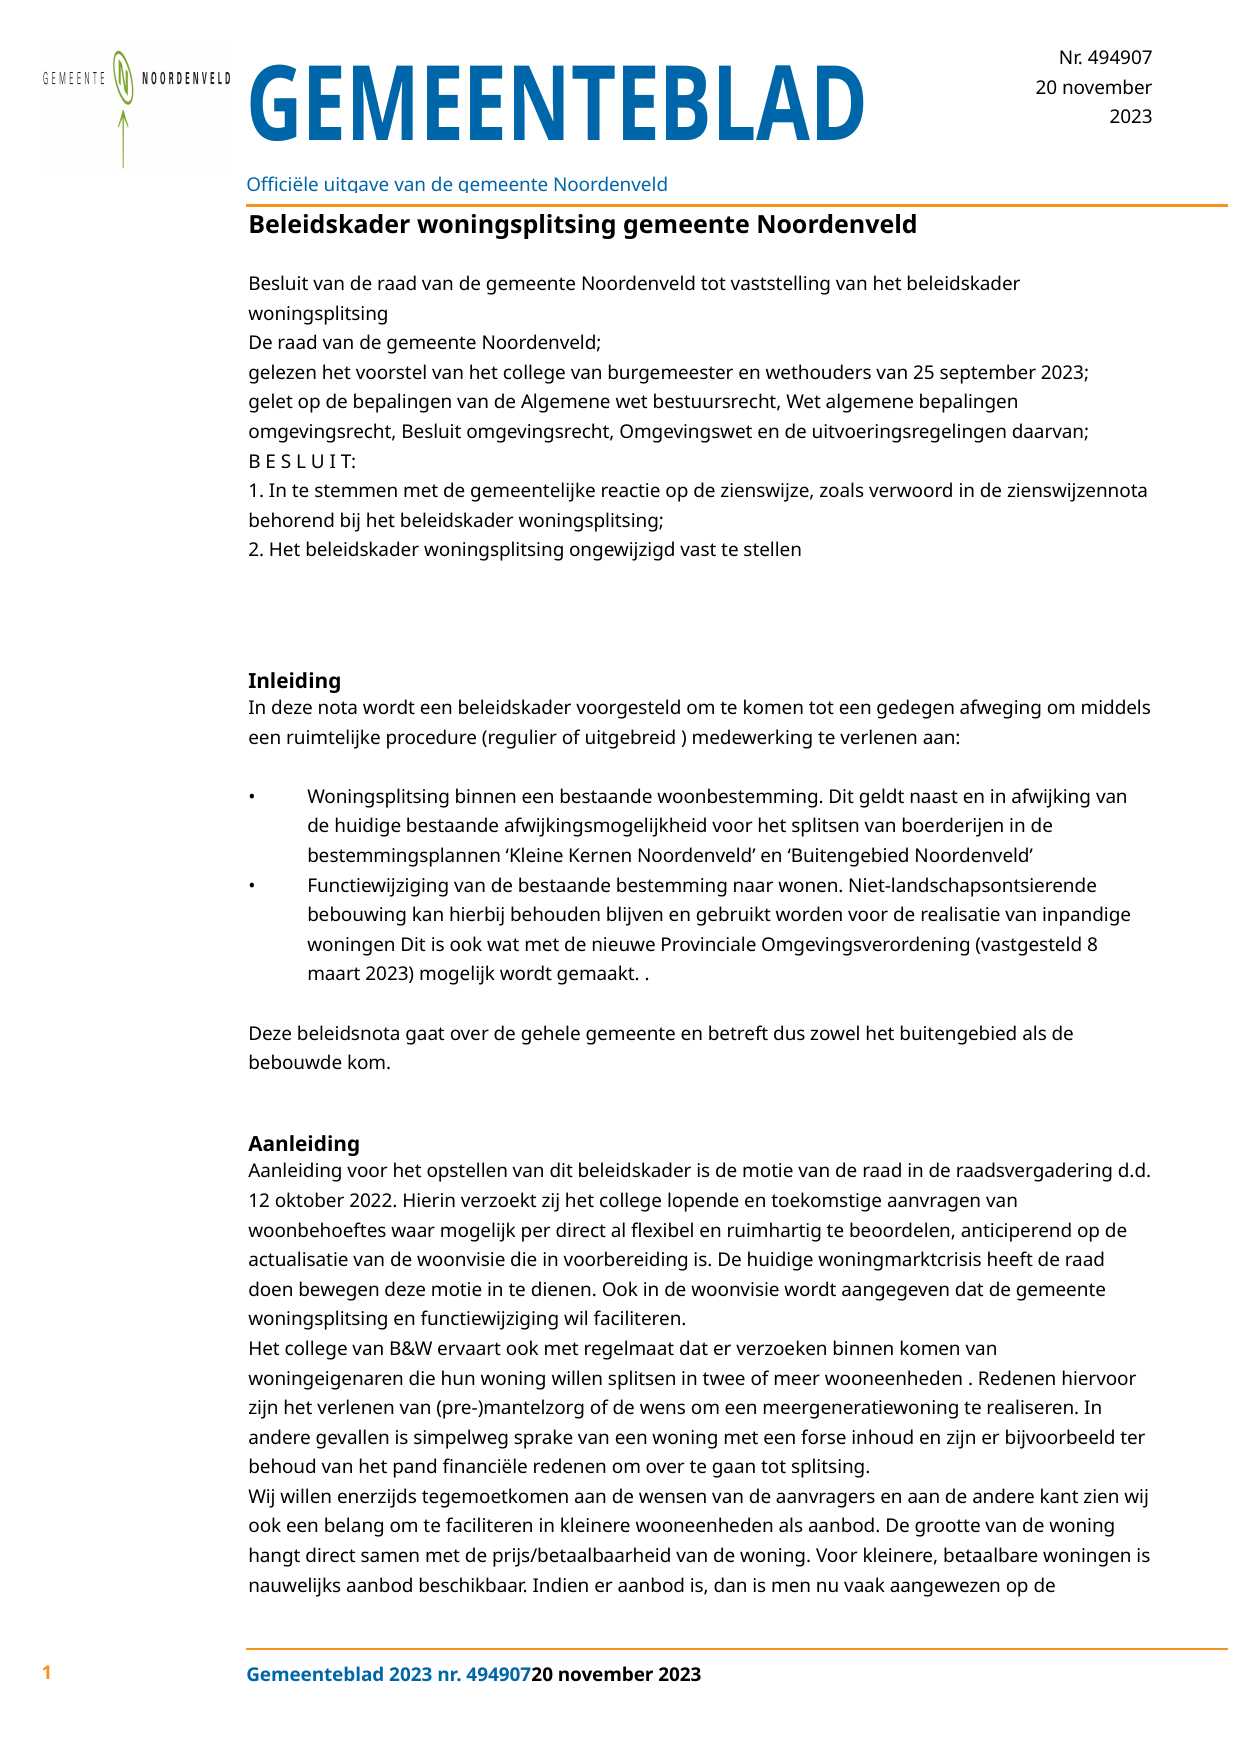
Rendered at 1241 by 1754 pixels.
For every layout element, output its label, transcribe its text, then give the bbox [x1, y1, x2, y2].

text 2. Het beleidskader woningsplitsing ongewijzigd vast te stellen [248, 537, 1152, 562]
text Deze beleidsnota gaat over de gehele gemeente en betreft dus zowel het buitengebied als de bebouwde kom. [248, 1020, 1152, 1075]
text gelezen het voorstel van het college van burgemeester en wethouders van 25 september 2023; [248, 359, 1152, 385]
text gelet op de bepalingen van de Algemene wet bestuursrecht, Wet algemene bepalingen omgevingsrecht, Besluit omgevingsrecht, Omgevingswet en de uitvoeringsregelingen daarvan; [248, 389, 1152, 444]
text Besluit van de raad van de gemeente Noordenveld tot vaststelling van het beleidskader woningsplitsing [248, 270, 1152, 326]
picture [41, 47, 231, 172]
text Aanleiding voor het opstellen van dit beleidskader is de motie van de raad in de raadsvergadering d.d. 12 oktober 2022. Hierin verzoekt zij het college lopende en toekomstige aanvragen van woonbehoeftes waar mogelijk per direct al flexibel en ruimhartig te beoordelen, anticiperend op de actualisatie van de woonvisie die in voorbereiding is. De huidige woningmarktcrisis heeft de raad doen bewegen deze motie in te dienen. Ook in de woonvisie wordt aangegeven dat de gemeente woningsplitsing en functiewijziging wil faciliteren. [248, 1158, 1152, 1331]
text 1. In te stemmen met de gemeentelijke reactie op de zienswijze, zoals verwoord in de zienswijzennota behorend bij het beleidskader woningsplitsing; [248, 477, 1152, 533]
text Het college van B&W ervaart ook met regelmaat dat er verzoeken binnen komen van woningeigenaren die hun woning willen splitsen in twee of meer wooneenheden . Redenen hiervoor zijn het verlenen van (pre-)mantelzorg of de wens om een meergeneratiewoning te realiseren. In andere gevallen is simpelweg sprake van een woning met een forse inhoud en zijn er bijvoorbeeld ter behoud van het pand financiële redenen om over te gaan tot splitsing. [248, 1335, 1152, 1479]
text Beleidskader woningsplitsing gemeente Noordenveld [248, 207, 1152, 241]
text Aanleiding [248, 1129, 1152, 1158]
text Inleiding [248, 666, 1152, 694]
text B E S L U I T: [248, 448, 1152, 473]
list Woningsplitsing binnen een bestaande woonbestemming. Dit geldt naast en in afwijking van de huidige bestaande afwijkingsmogelijkheid voor het splitsen van boerderijen in de bestemmingsplannen ‘Kleine Kernen Noordenveld’ en ‘Buitengebied Noordenveld’ [248, 783, 1152, 868]
list Functiewijziging van de bestaande bestemming naar wonen. Niet-landschapsontsierende bebouwing kan hierbij behouden blijven en gebruikt worden voor de realisatie van inpandige woningen Dit is ook wat met de nieuwe Provinciale Omgevingsverordening (vastgesteld 8 maart 2023) mogelijk wordt gemaakt. . [248, 872, 1152, 986]
text De raad van de gemeente Noordenveld; [248, 329, 1152, 355]
text Wij willen enerzijds tegemoetkomen aan de wensen van de aanvragers en aan de andere kant zien wij ook een belang om te faciliteren in kleinere wooneenheden als aanbod. De grootte van de woning hangt direct samen met de prijs/betaalbaarheid van de woning. Voor kleinere, betaalbare woningen is nauwelijks aanbod beschikbaar. Indien er aanbod is, dan is men nu vaak aangewezen op de [248, 1483, 1152, 1598]
text In deze nota wordt een beleidskader voorgesteld om te komen tot een gedegen afweging om middels een ruimtelijke procedure (regulier of uitgebreid ) medewerking te verlenen aan: [248, 694, 1152, 749]
